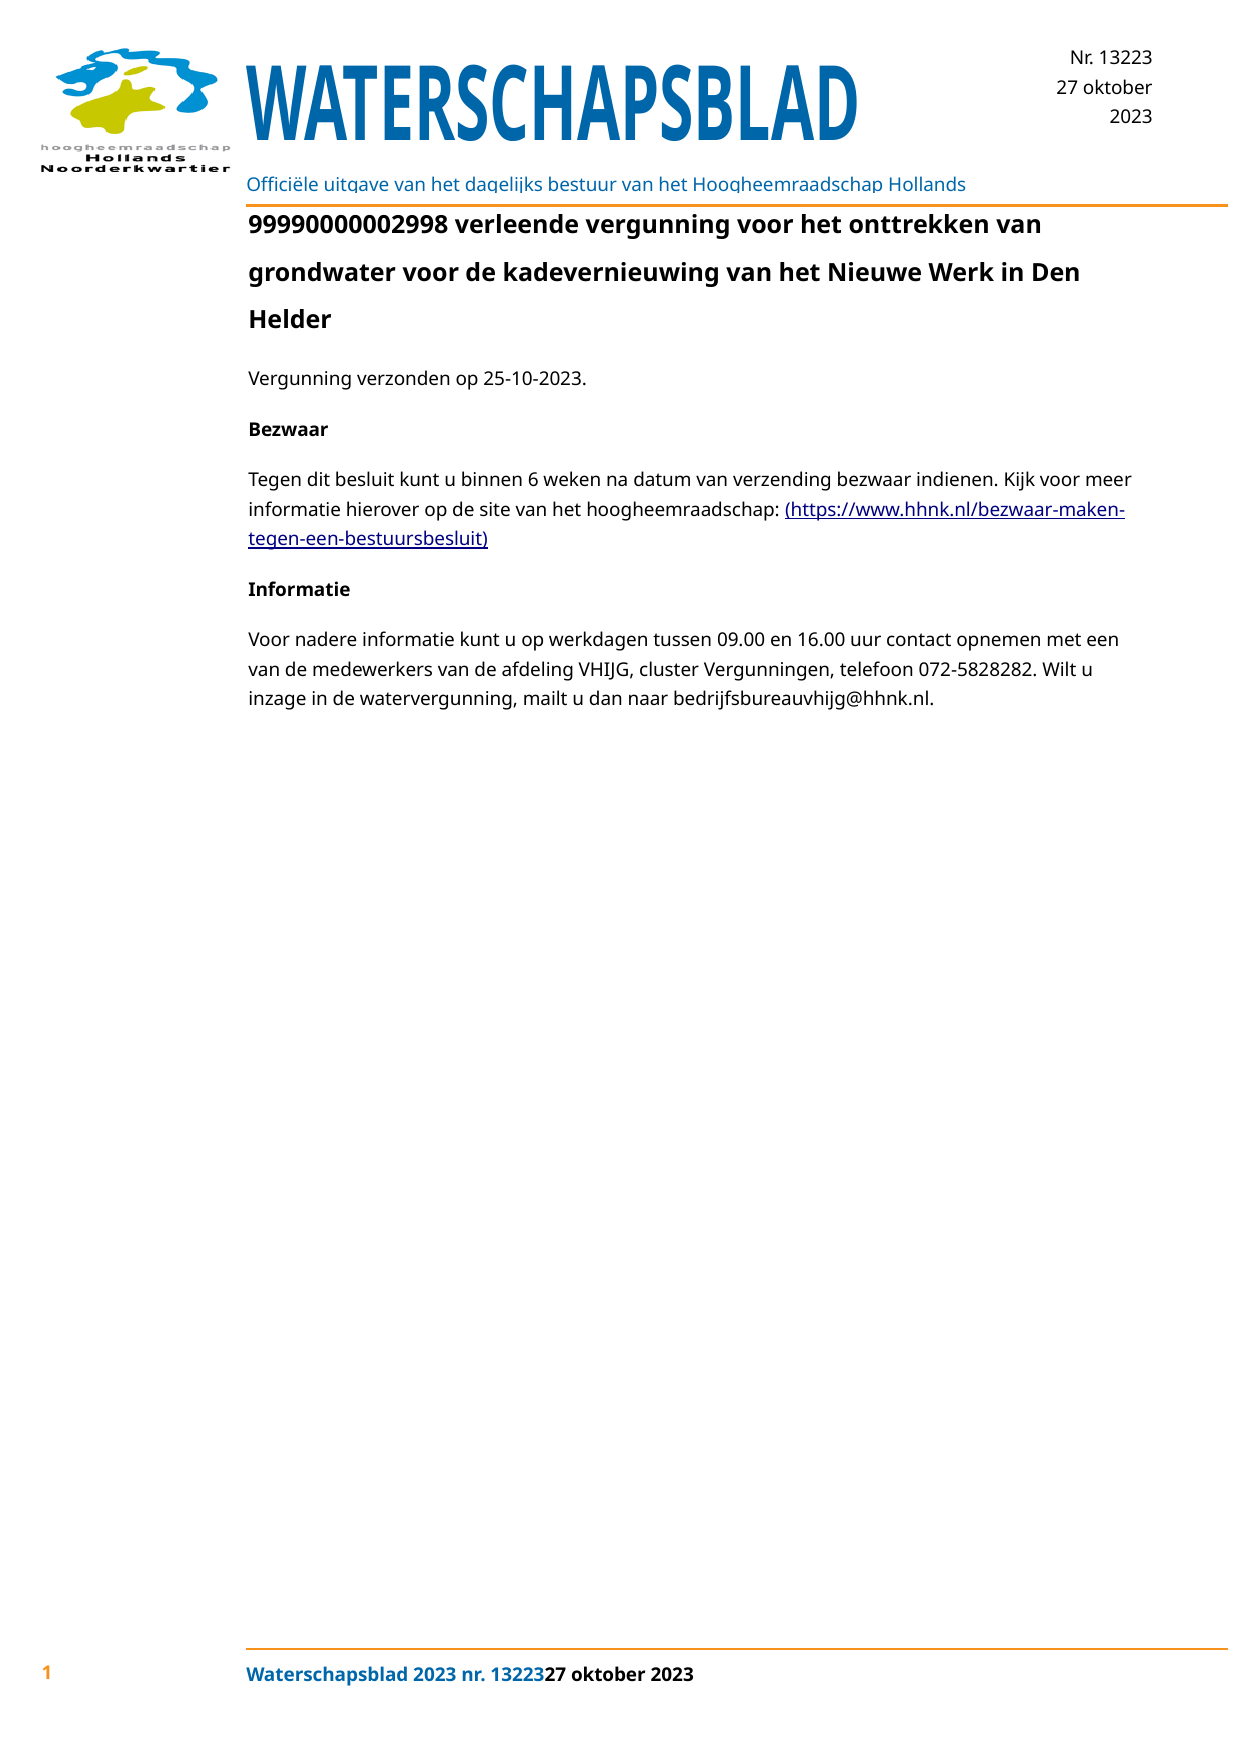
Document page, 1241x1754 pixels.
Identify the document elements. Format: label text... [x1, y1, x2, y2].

text 99990000002998 verleende vergunning voor het onttrekken van grondwater voor de kadevernieuwing van het Nieuwe Werk in Den Helder [248, 207, 1152, 336]
text Bezwaar [248, 416, 1152, 442]
picture [41, 47, 231, 172]
text Voor nadere informatie kunt u op werkdagen tussen 09.00 en 16.00 uur contact opnemen met een van de medewerkers van de afdeling VHIJG, cluster Vergunningen, telefoon 072-5828282. Wilt u inzage in de watervergunning, mailt u dan naar bedrijfsbureauvhijg@hhnk.nl. [248, 626, 1152, 711]
text Tegen dit besluit kunt u binnen 6 weken na datum van verzending bezwaar indienen. Kijk voor meer informatie hierover op de site van het hoogheemraadschap: (https://www.hhnk.nl/bezwaar-maken-tegen-een-bestuursbesluit) [248, 466, 1152, 551]
text Informatie [248, 576, 1152, 602]
text Vergunning verzonden op 25-10-2023. [248, 366, 1152, 391]
